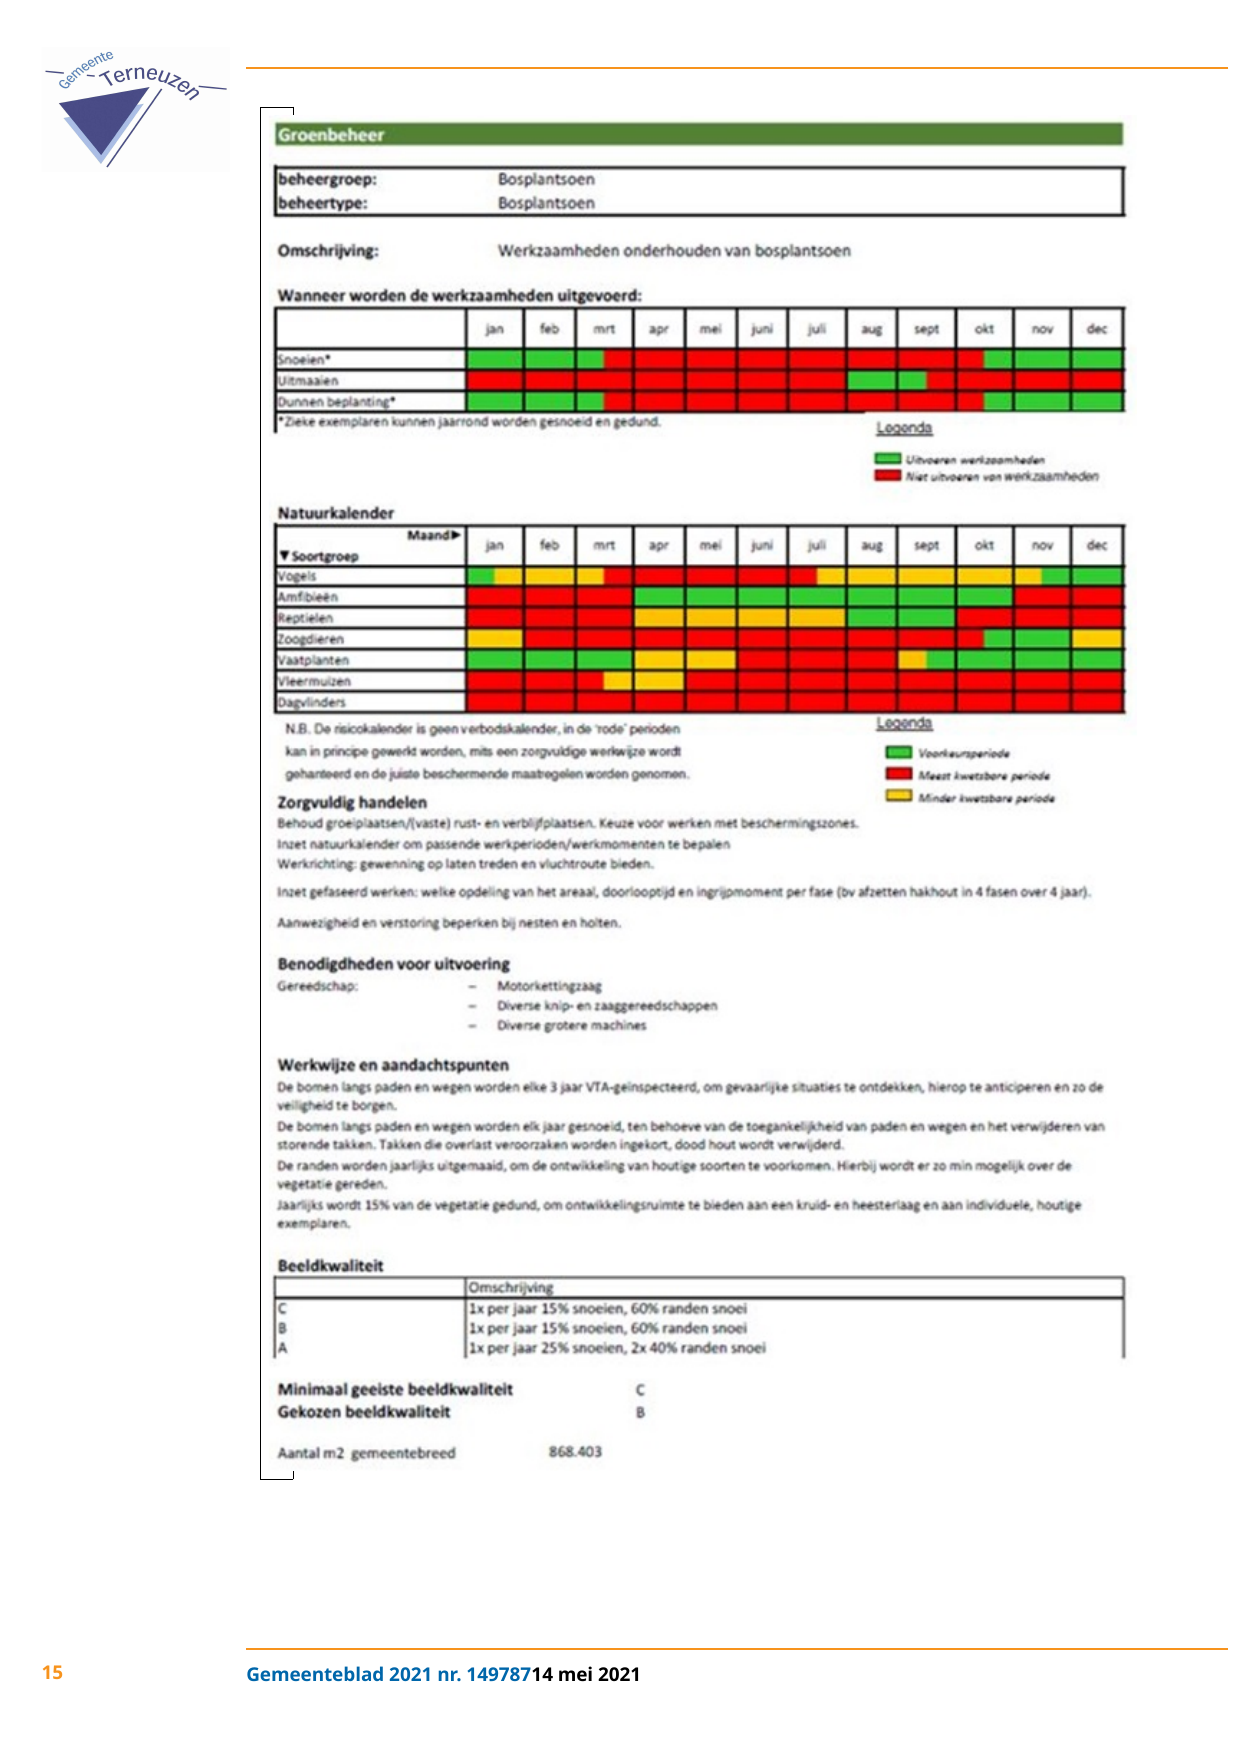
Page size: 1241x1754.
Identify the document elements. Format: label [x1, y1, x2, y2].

picture [268, 115, 1137, 1471]
picture [41, 47, 231, 172]
